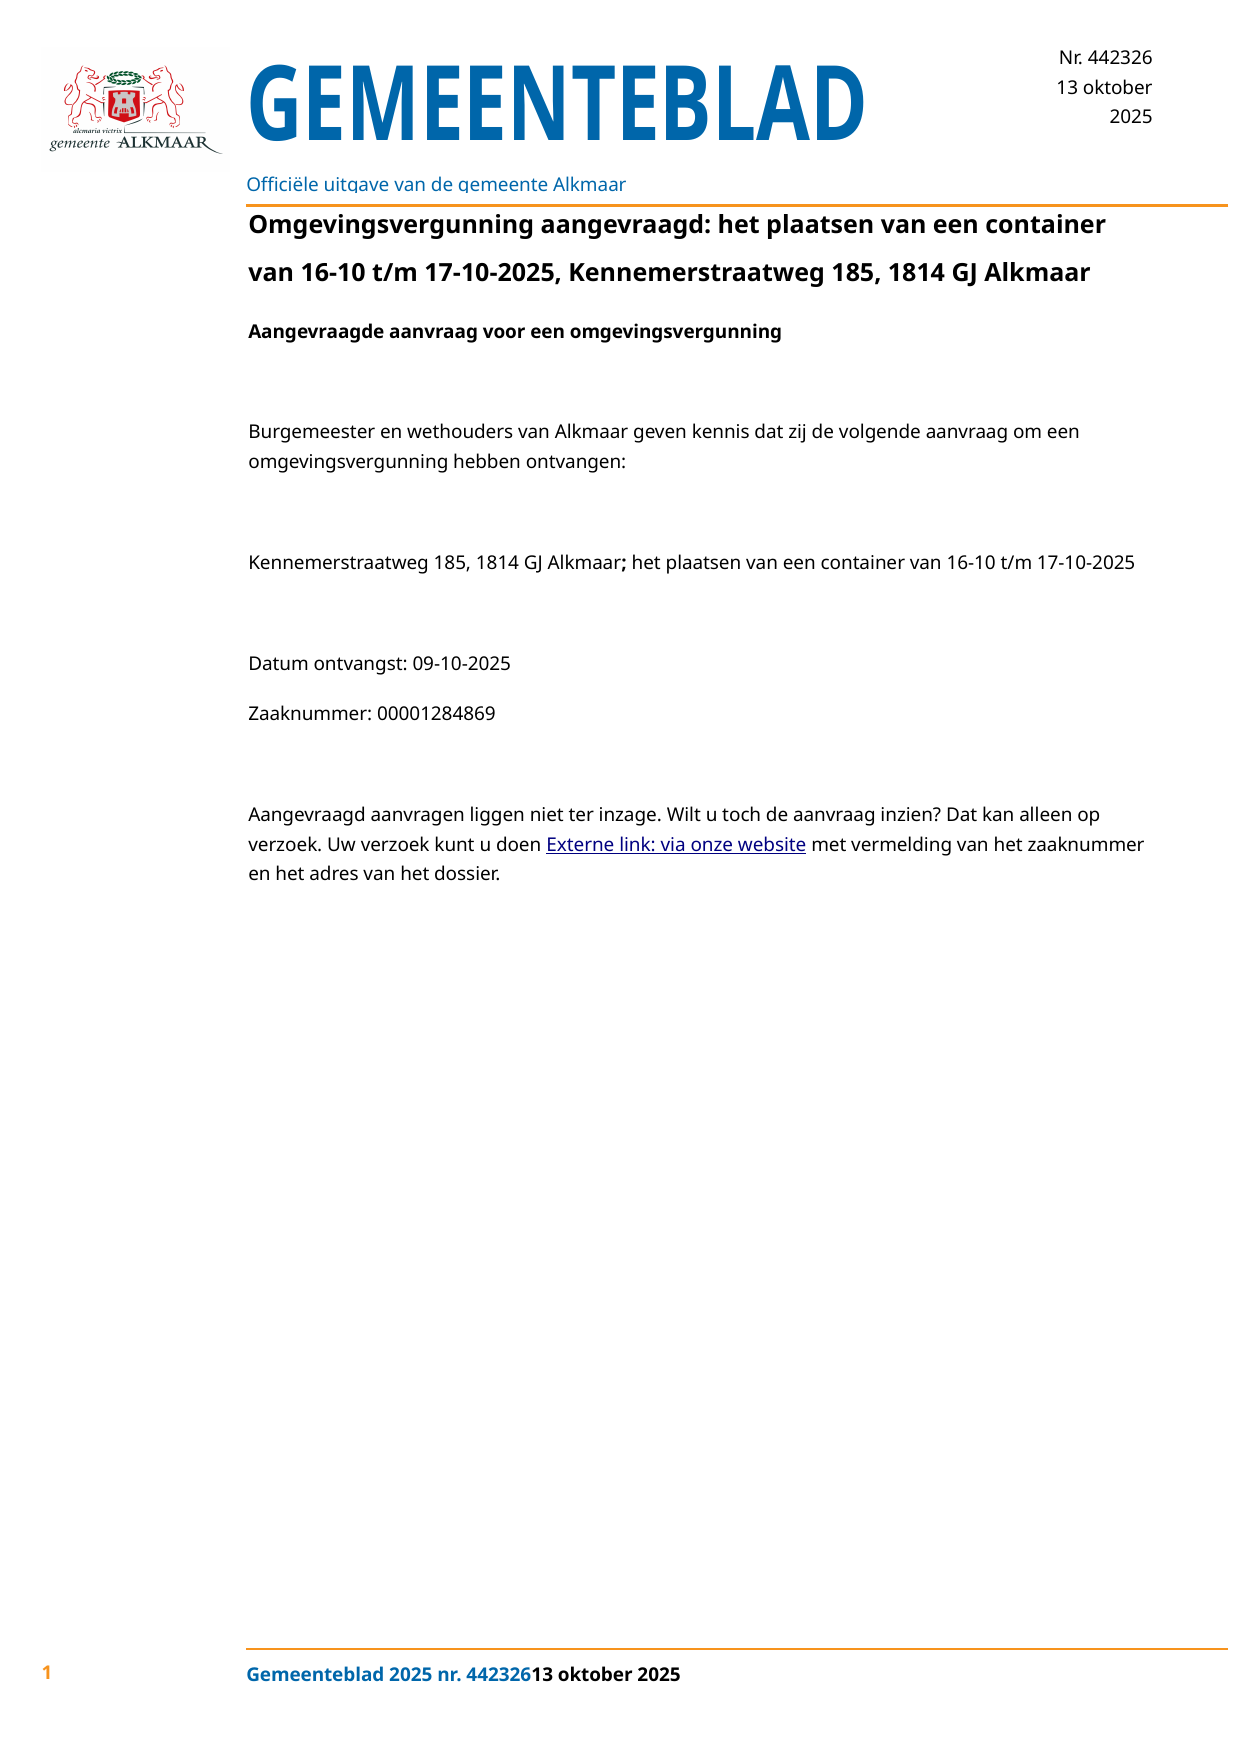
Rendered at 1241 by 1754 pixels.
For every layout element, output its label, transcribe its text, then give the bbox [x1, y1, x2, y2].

text Omgevingsvergunning aangevraagd: het plaatsen van een container van 16-10 t/m 17-10-2025, Kennemerstraatweg 185, 1814 GJ Alkmaar [248, 207, 1152, 288]
text Zaaknummer: 00001284869 [248, 700, 1152, 726]
text Burgemeester en wethouders van Alkmaar geven kennis dat zij de volgende aanvraag om een omgevingsvergunning hebben ontvangen: [248, 419, 1152, 474]
text Aangevraagde aanvraag voor een omgevingsvergunning [248, 318, 1152, 344]
picture [41, 47, 231, 172]
text Datum ontvangst: 09-10-2025 [248, 650, 1152, 676]
text Kennemerstraatweg 185, 1814 GJ Alkmaar; het plaatsen van een container van 16-10 t/m 17-10-2025 [248, 549, 1152, 575]
text Aangevraagd aanvragen liggen niet ter inzage. Wilt u toch de aanvraag inzien? Dat kan alleen op verzoek. Uw verzoek kunt u doen Externe link: via onze website met vermelding van het zaaknummer en het adres van het dossier. [248, 801, 1152, 886]
